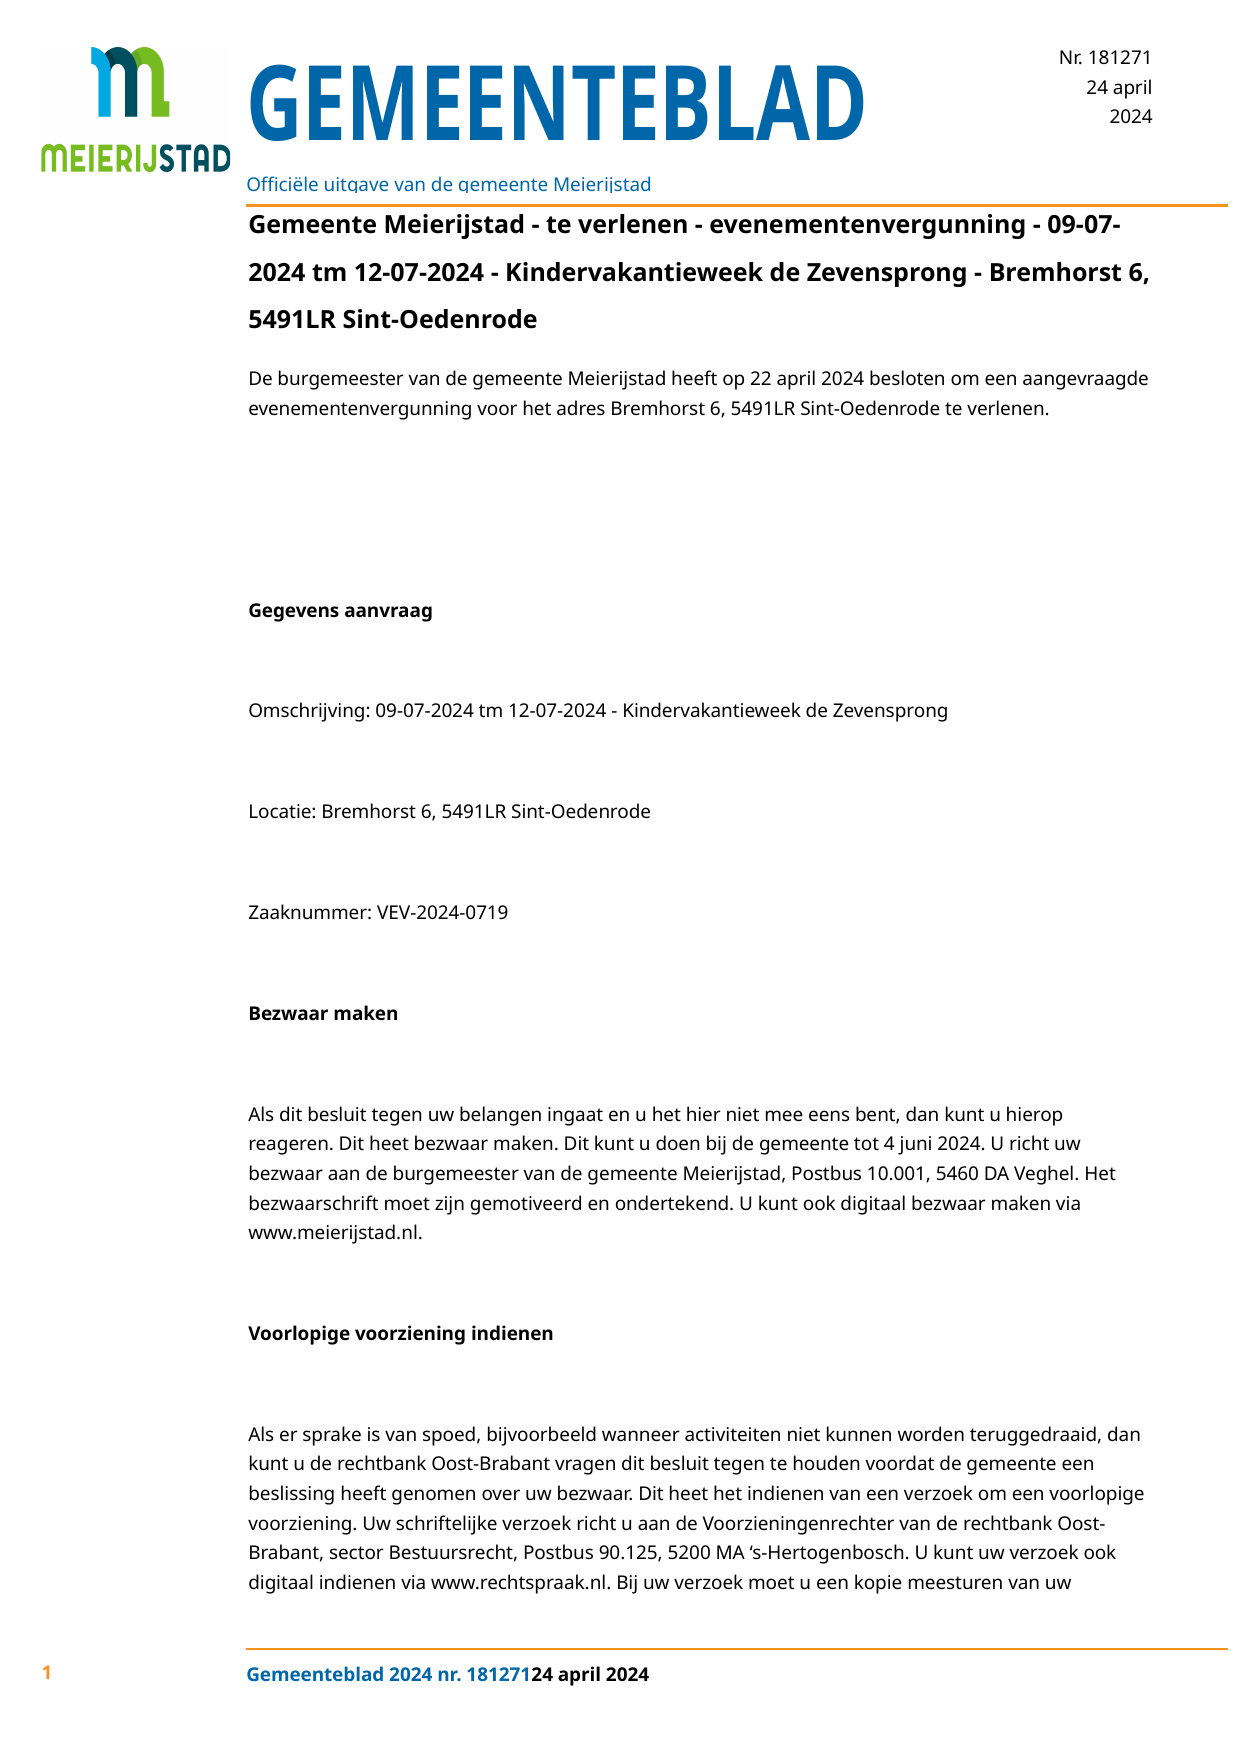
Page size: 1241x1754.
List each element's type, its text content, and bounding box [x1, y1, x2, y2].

text Als dit besluit tegen uw belangen ingaat en u het hier niet mee eens bent, dan kunt u hierop reageren. Dit heet bezwaar maken. Dit kunt u doen bij de gemeente tot 4 juni 2024. U richt uw bezwaar aan de burgemeester van de gemeente Meierijstad, Postbus 10.001, 5460 DA Veghel. Het bezwaarschrift moet zijn gemotiveerd en ondertekend. U kunt ook digitaal bezwaar maken via www.meierijstad.nl. [248, 1101, 1152, 1245]
text Locatie: Bremhorst 6, 5491LR Sint-Oedenrode [248, 798, 1152, 824]
text Omschrijving: 09-07-2024 tm 12-07-2024 - Kindervakantieweek de Zevensprong [248, 698, 1152, 723]
text Zaaknummer: VEV-2024-0719 [248, 899, 1152, 925]
text Bezwaar maken [248, 1000, 1152, 1026]
text Voorlopige voorziening indienen [248, 1320, 1152, 1346]
text Gemeente Meierijstad - te verlenen - evenementenvergunning - 09-07-2024 tm 12-07-2024 - Kindervakantieweek de Zevensprong - Bremhorst 6, 5491LR Sint-Oedenrode [248, 207, 1152, 336]
text Gegevens aanvraag [248, 597, 1152, 622]
picture [41, 47, 231, 172]
text De burgemeester van de gemeente Meierijstad heeft op 22 april 2024 besloten om een aangevraagde evenementenvergunning voor het adres Bremhorst 6, 5491LR Sint-Oedenrode te verlenen. [248, 366, 1152, 421]
text Als er sprake is van spoed, bijvoorbeeld wanneer activiteiten niet kunnen worden teruggedraaid, dan kunt u de rechtbank Oost-Brabant vragen dit besluit tegen te houden voordat de gemeente een beslissing heeft genomen over uw bezwaar. Dit heet het indienen van een verzoek om een voorlopige voorziening. Uw schriftelijke verzoek richt u aan de Voorzieningenrechter van de rechtbank Oost-Brabant, sector Bestuursrecht, Postbus 90.125, 5200 MA ‘s-Hertogenbosch. U kunt uw verzoek ook digitaal indienen via www.rechtspraak.nl. Bij uw verzoek moet u een kopie meesturen van uw [248, 1421, 1152, 1594]
